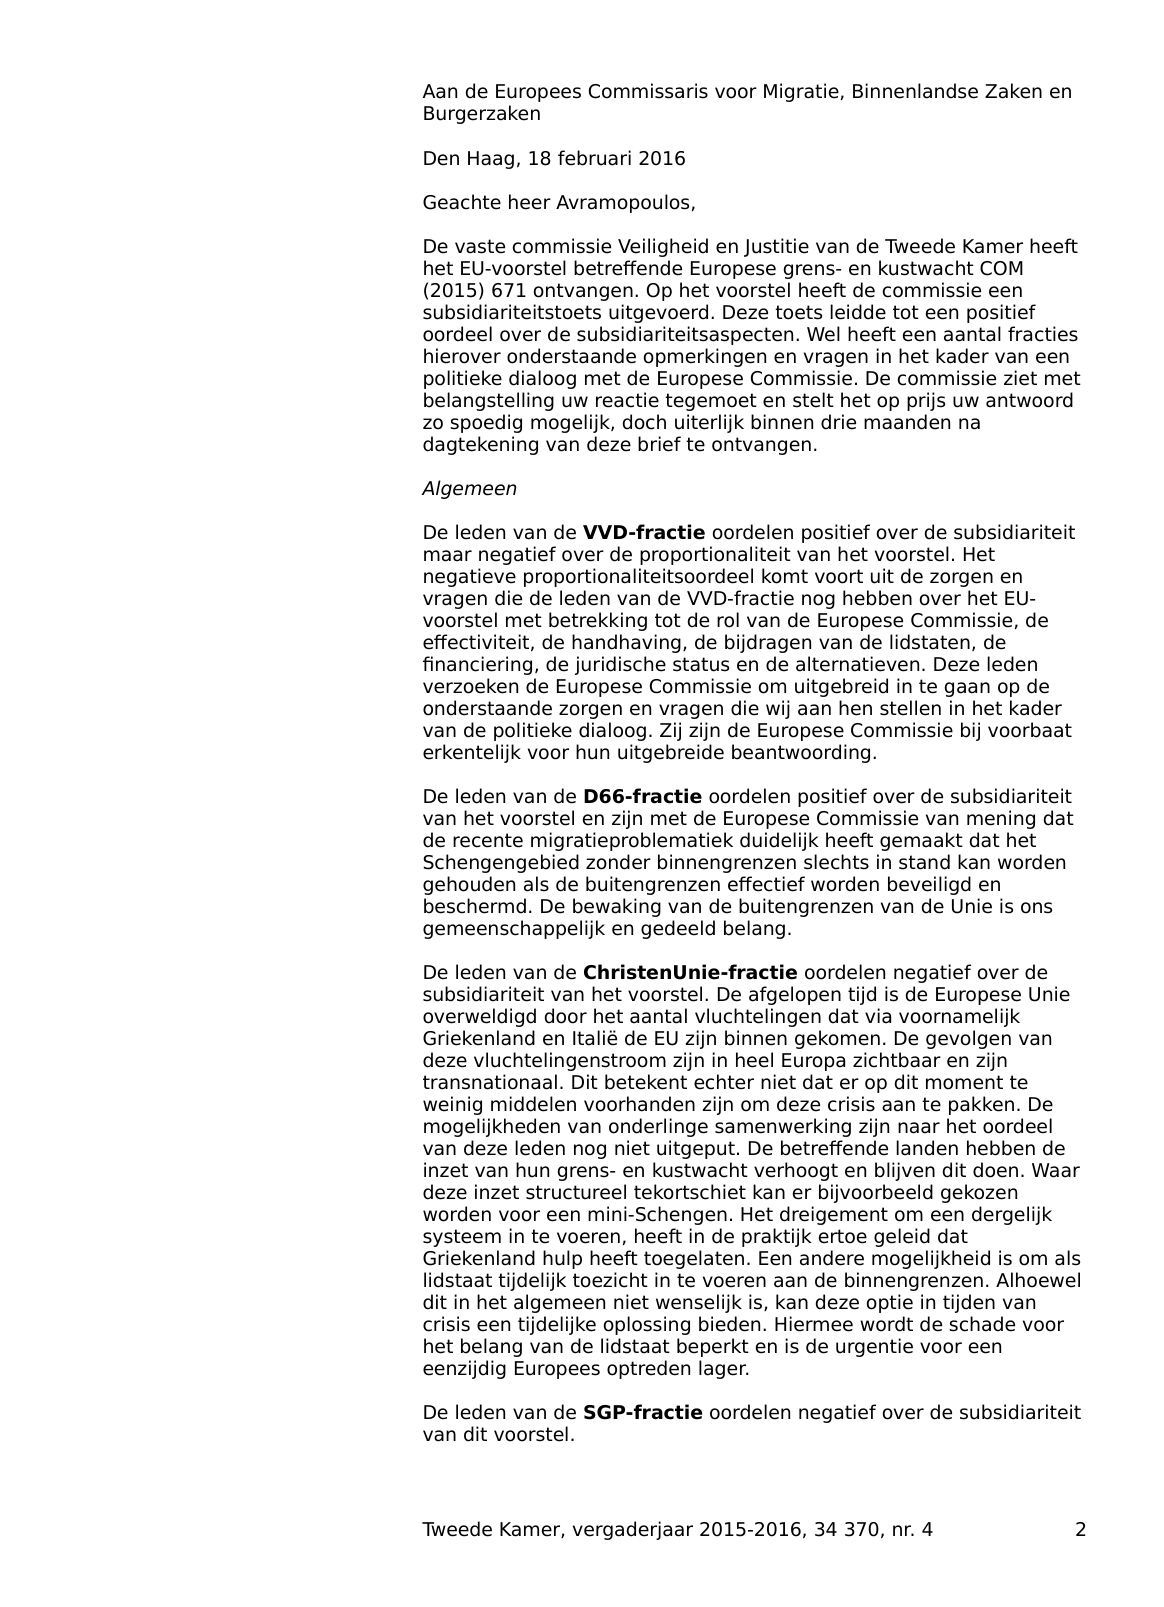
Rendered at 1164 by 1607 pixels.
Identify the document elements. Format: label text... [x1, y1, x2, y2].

text De leden van de SGP-fractie oordelen negatief over de subsidiariteit van dit voorstel. [422, 1402, 1087, 1446]
text Aan de Europees Commissaris voor Migratie, Binnenlandse Zaken en Burgerzaken [422, 81, 1087, 125]
text Den Haag, 18 februari 2016 [422, 147, 1087, 169]
text De leden van de ChristenUnie-fractie oordelen negatief over de subsidiariteit van het voorstel. De afgelopen tijd is de Europese Unie overweldigd door het aantal vluchtelingen dat via voornamelijk Griekenland en Italië de EU zijn binnen gekomen. De gevolgen van deze vluchtelingenstroom zijn in heel Europa zichtbaar en zijn transnationaal. Dit betekent echter niet dat er op dit moment te weinig middelen voorhanden zijn om deze crisis aan te pakken. De mogelijkheden van onderlinge samenwerking zijn naar het oordeel van deze leden nog niet uitgeput. De betreffende landen hebben de inzet van hun grens- en kustwacht verhoogt en blijven dit doen. Waar deze inzet structureel tekortschiet kan er bijvoorbeeld gekozen worden voor een mini-Schengen. Het dreigement om een dergelijk systeem in te voeren, heeft in de praktijk ertoe geleid dat Griekenland hulp heeft toegelaten. Een andere mogelijkheid is om als lidstaat tijdelijk toezicht in te voeren aan de binnengrenzen. Alhoewel dit in het algemeen niet wenselijk is, kan deze optie in tijden van crisis een tijdelijke oplossing bieden. Hiermee wordt de schade voor het belang van de lidstaat beperkt en is de urgentie voor een eenzijdig Europees optreden lager. [422, 962, 1087, 1379]
text De leden van de D66-fractie oordelen positief over de subsidiariteit van het voorstel en zijn met de Europese Commissie van mening dat de recente migratieproblematiek duidelijk heeft gemaakt dat het Schengengebied zonder binnengrenzen slechts in stand kan worden gehouden als de buitengrenzen effectief worden beveiligd en beschermd. De bewaking van de buitengrenzen van de Unie is ons gemeenschappelijk en gedeeld belang. [422, 786, 1087, 940]
text De vaste commissie Veiligheid en Justitie van de Tweede Kamer heeft het EU-voorstel betreffende Europese grens- en kustwacht COM (2015) 671 ontvangen. Op het voorstel heeft de commissie een subsidiariteitstoets uitgevoerd. Deze toets leidde tot een positief oordeel over de subsidiariteitsaspecten. Wel heeft een aantal fracties hierover onderstaande opmerkingen en vragen in het kader van een politieke dialoog met de Europese Commissie. De commissie ziet met belangstelling uw reactie tegemoet en stelt het op prijs uw antwoord zo spoedig mogelijk, doch uiterlijk binnen drie maanden na dagtekening van deze brief te ontvangen. [422, 236, 1087, 456]
subtitle Algemeen [422, 478, 1087, 500]
text De leden van de VVD-fractie oordelen positief over de subsidiariteit maar negatief over de proportionaliteit van het voorstel. Het negatieve proportionaliteitsoordeel komt voort uit de zorgen en vragen die de leden van de VVD-fractie nog hebben over het EU-voorstel met betrekking tot de rol van de Europese Commissie, de effectiviteit, de handhaving, de bijdragen van de lidstaten, de financiering, de juridische status en de alternatieven. Deze leden verzoeken de Europese Commissie om uitgebreid in te gaan op de onderstaande zorgen en vragen die wij aan hen stellen in het kader van de politieke dialoog. Zij zijn de Europese Commissie bij voorbaat erkentelijk voor hun uitgebreide beantwoording. [422, 522, 1087, 764]
text Geachte heer Avramopoulos, [422, 192, 1087, 213]
